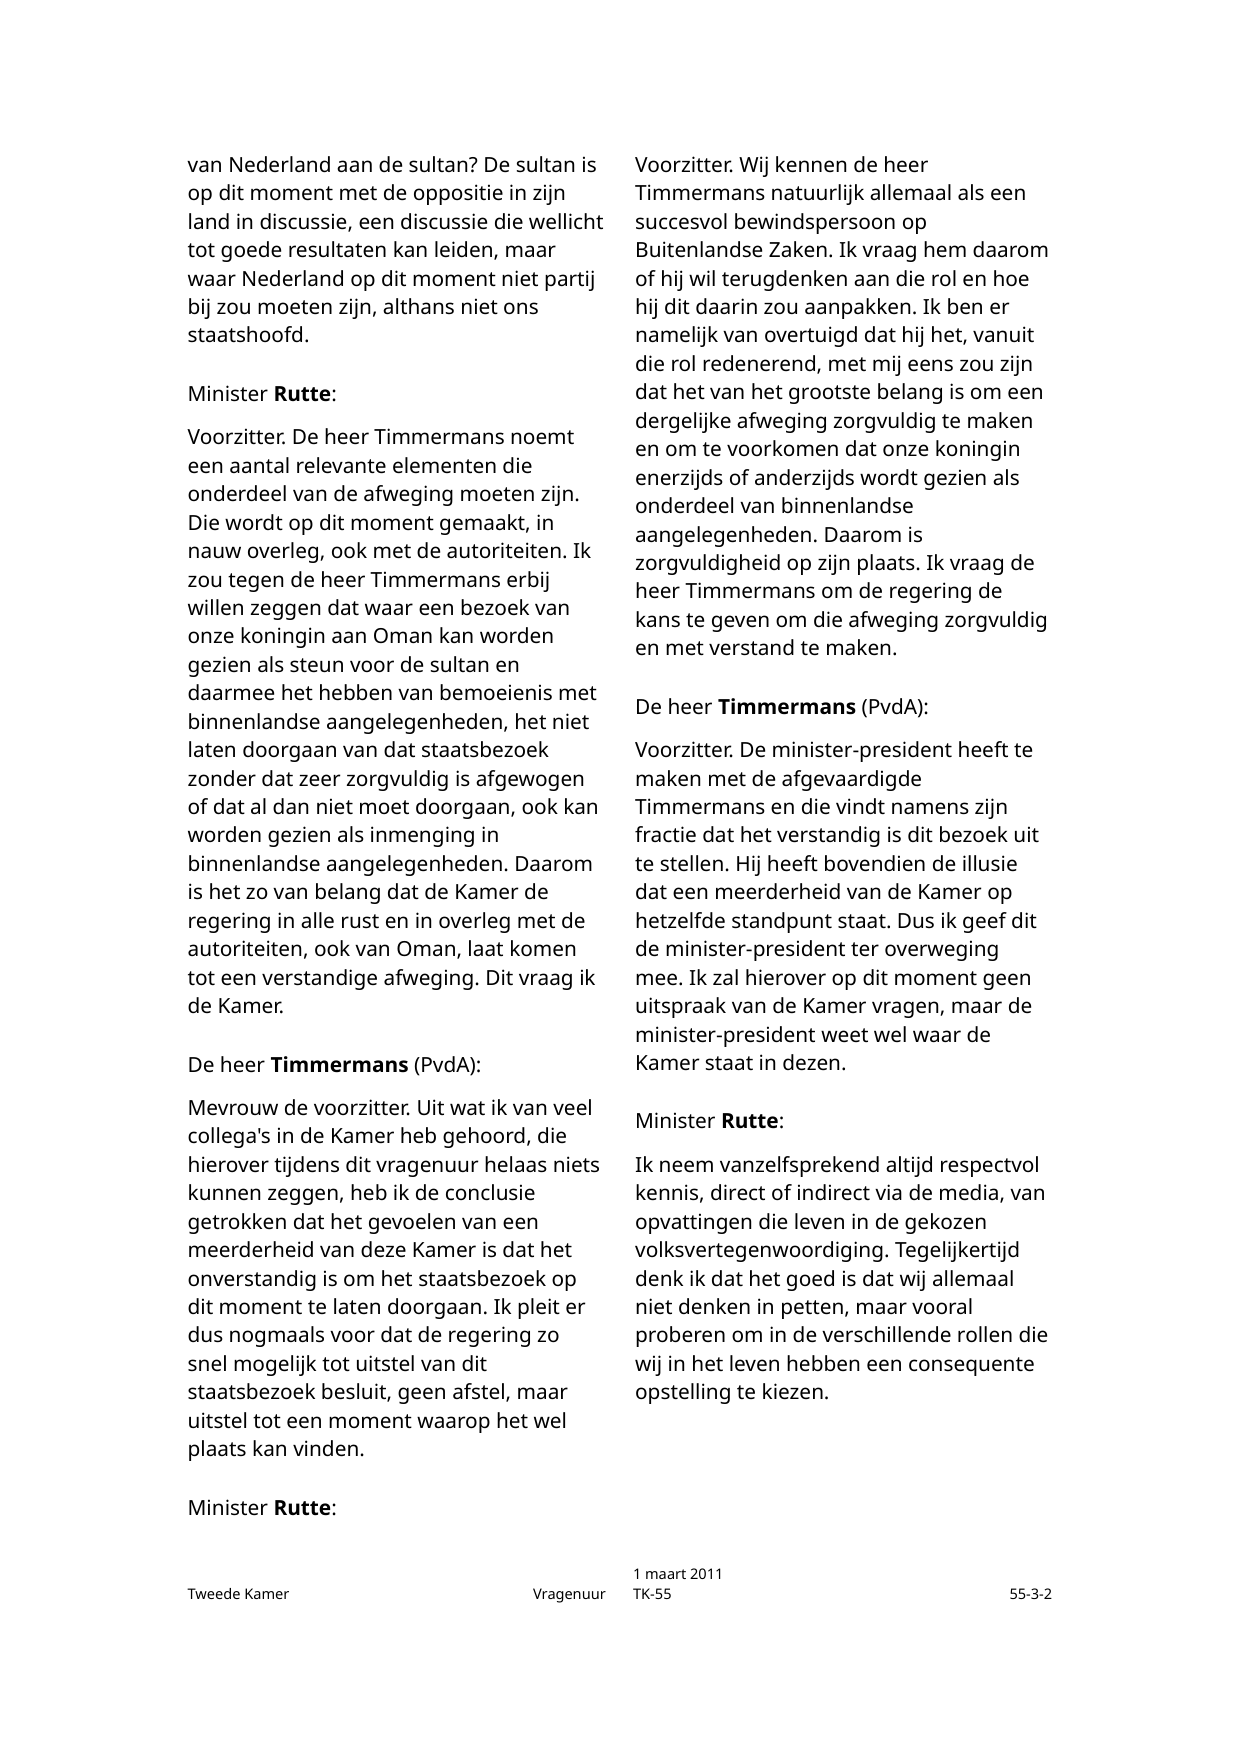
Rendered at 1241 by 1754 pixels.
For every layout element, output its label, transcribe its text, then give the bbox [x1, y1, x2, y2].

text Minister Rutte: [187, 379, 605, 407]
text van Nederland aan de sultan? De sultan is op dit moment met de oppositie in zijn land in discussie, een discussie die wellicht tot goede resultaten kan leiden, maar waar Nederland op dit moment niet partij bij zou moeten zijn, althans niet ons staatshoofd. [187, 150, 605, 349]
text Ik neem vanzelfsprekend altijd respectvol kennis, direct of indirect via de media, van opvattingen die leven in de gekozen volksvertegenwoordiging. Tegelijkertijd denk ik dat het goed is dat wij allemaal niet denken in petten, maar vooral proberen om in de verschillende rollen die wij in het leven hebben een consequente opstelling te kiezen. [635, 1150, 1053, 1406]
text Voorzitter. Wij kennen de heer Timmermans natuurlijk allemaal als een succesvol bewindspersoon op Buitenlandse Zaken. Ik vraag hem daarom of hij wil terugdenken aan die rol en hoe hij dit daarin zou aanpakken. Ik ben er namelijk van overtuigd dat hij het, vanuit die rol redenerend, met mij eens zou zijn dat het van het grootste belang is om een dergelijke afweging zorgvuldig te maken en om te voorkomen dat onze koningin enerzijds of anderzijds wordt gezien als onderdeel van binnenlandse aangelegenheden. Daarom is zorgvuldigheid op zijn plaats. Ik vraag de heer Timmermans om de regering de kans te geven om die afweging zorgvuldig en met verstand te maken. [635, 150, 1053, 662]
text Minister Rutte: [635, 1107, 1053, 1135]
text Voorzitter. De heer Timmermans noemt een aantal relevante elementen die onderdeel van de afweging moeten zijn. Die wordt op dit moment gemaakt, in nauw overleg, ook met de autoriteiten. Ik zou tegen de heer Timmermans erbij willen zeggen dat waar een bezoek van onze koningin aan Oman kan worden gezien als steun voor de sultan en daarmee het hebben van bemoeienis met binnenlandse aangelegenheden, het niet laten doorgaan van dat staatsbezoek zonder dat zeer zorgvuldig is afgewogen of dat al dan niet moet doorgaan, ook kan worden gezien als inmenging in binnenlandse aangelegenheden. Daarom is het zo van belang dat de Kamer de regering in alle rust en in overleg met de autoriteiten, ook van Oman, laat komen tot een verstandige afweging. Dit vraag ik de Kamer. [187, 422, 605, 1020]
text Minister Rutte: [187, 1493, 605, 1521]
text Voorzitter. De minister-president heeft te maken met de afgevaardigde Timmermans en die vindt namens zijn fractie dat het verstandig is dit bezoek uit te stellen. Hij heeft bovendien de illusie dat een meerderheid van de Kamer op hetzelfde standpunt staat. Dus ik geef dit de minister-president ter overweging mee. Ik zal hierover op dit moment geen uitspraak van de Kamer vragen, maar de minister-president weet wel waar de Kamer staat in dezen. [635, 735, 1053, 1077]
text Mevrouw de voorzitter. Uit wat ik van veel collega's in de Kamer heb gehoord, die hierover tijdens dit vragenuur helaas niets kunnen zeggen, heb ik de conclusie getrokken dat het gevoelen van een meerderheid van deze Kamer is dat het onverstandig is om het staatsbezoek op dit moment te laten doorgaan. Ik pleit er dus nogmaals voor dat de regering zo snel mogelijk tot uitstel van dit staatsbezoek besluit, geen afstel, maar uitstel tot een moment waarop het wel plaats kan vinden. [187, 1093, 605, 1463]
text De heer Timmermans (PvdA): [187, 1050, 605, 1078]
text De heer Timmermans (PvdA): [635, 692, 1053, 720]
